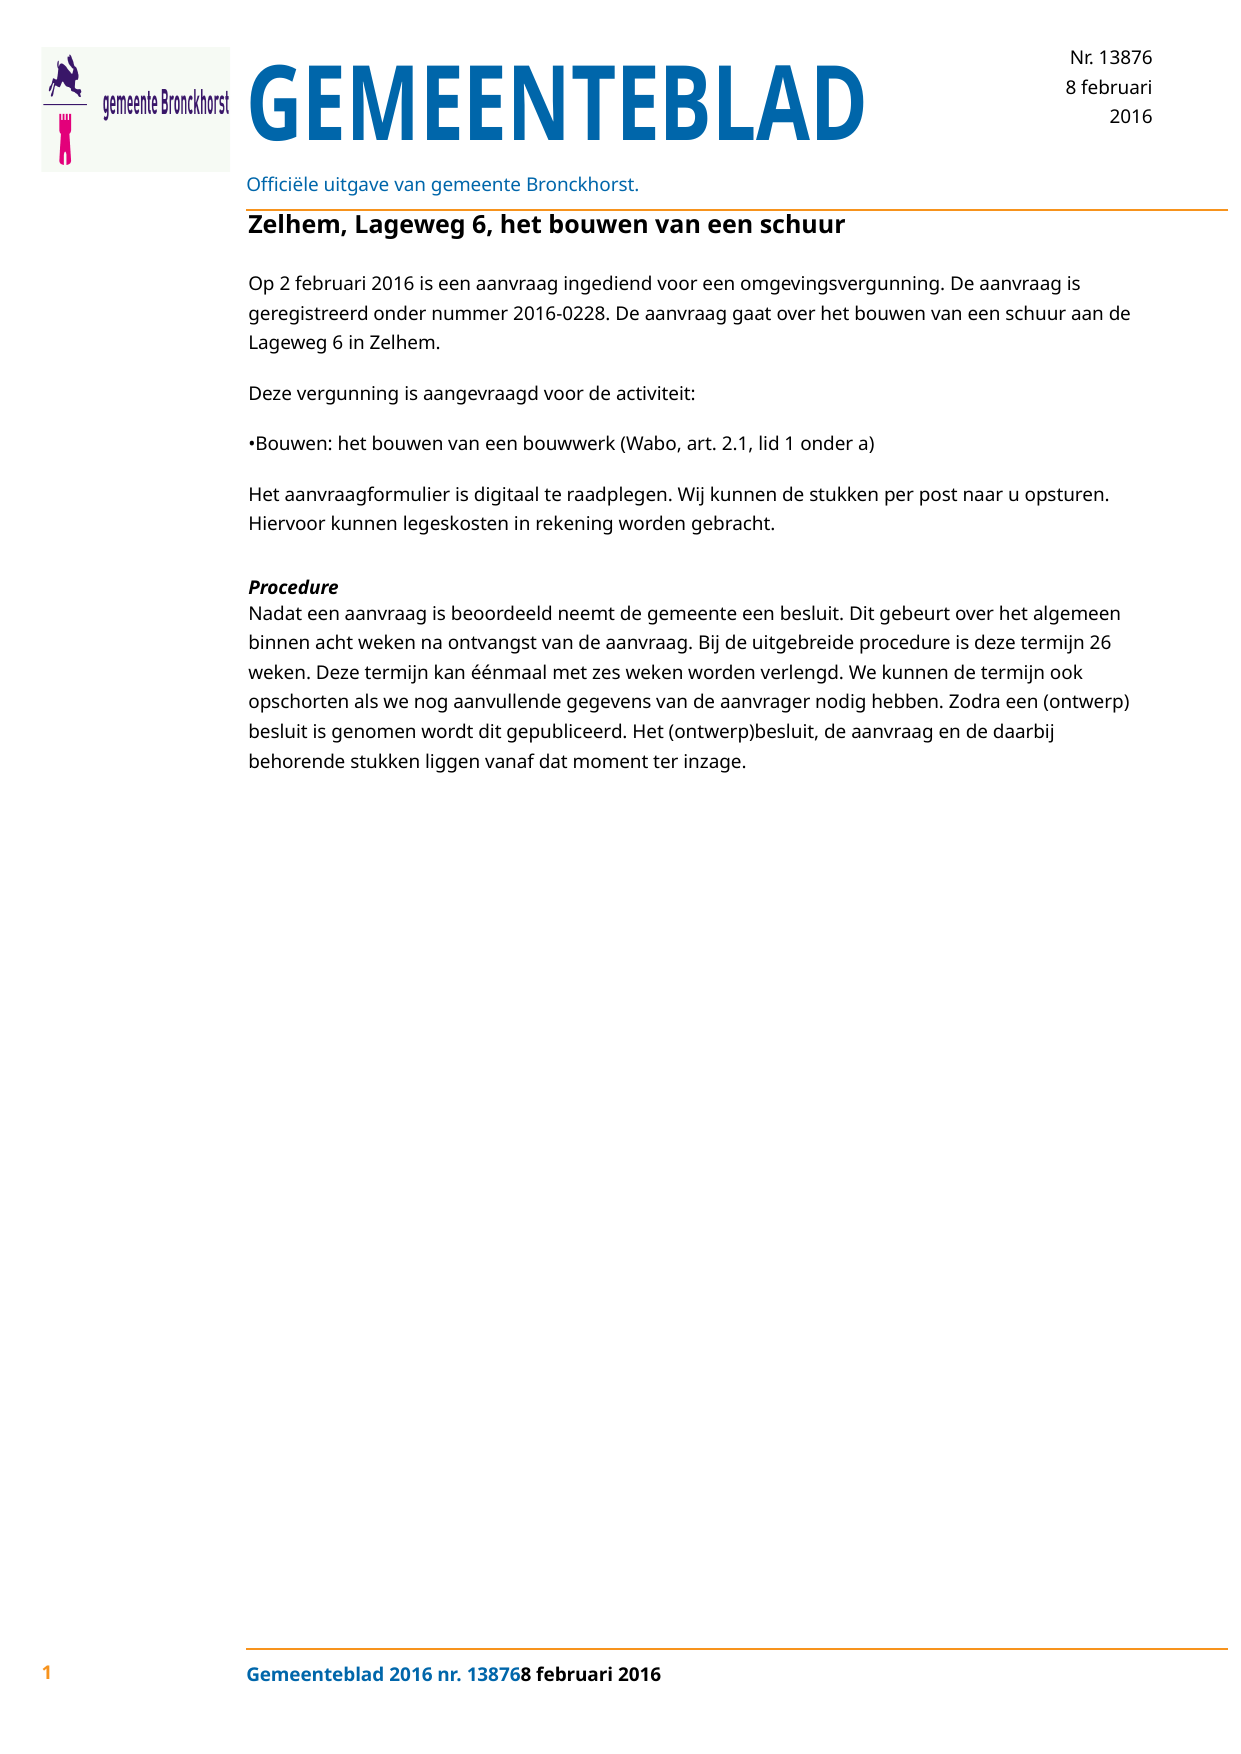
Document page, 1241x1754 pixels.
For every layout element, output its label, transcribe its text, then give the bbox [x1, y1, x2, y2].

text Op 2 februari 2016 is een aanvraag ingediend voor een omgevingsvergunning. De aanvraag is geregistreerd onder nummer 2016-0228. De aanvraag gaat over het bouwen van een schuur aan de Lageweg 6 in Zelhem. [248, 270, 1152, 355]
text •Bouwen: het bouwen van een bouwwerk (Wabo, art. 2.1, lid 1 onder a) [248, 430, 1152, 456]
text Nadat een aanvraag is beoordeeld neemt de gemeente een besluit. Dit gebeurt over het algemeen binnen acht weken na ontvangst van de aanvraag. Bij de uitgebreide procedure is deze termijn 26 weken. Deze termijn kan éénmaal met zes weken worden verlengd. We kunnen de termijn ook opschorten als we nog aanvullende gegevens van de aanvrager nodig hebben. Zodra een (ontwerp) besluit is genomen wordt dit gepubliceerd. Het (ontwerp)besluit, de aanvraag en de daarbij behorende stukken liggen vanaf dat moment ter inzage. [248, 600, 1152, 774]
text Zelhem, Lageweg 6, het bouwen van een schuur [248, 211, 1152, 241]
text Procedure [248, 574, 1152, 600]
text Deze vergunning is aangevraagd voor de activiteit: [248, 380, 1152, 406]
text Het aanvraagformulier is digitaal te raadplegen. Wij kunnen de stukken per post naar u opsturen. Hiervoor kunnen legeskosten in rekening worden gebracht. [248, 481, 1152, 536]
picture [41, 47, 231, 172]
